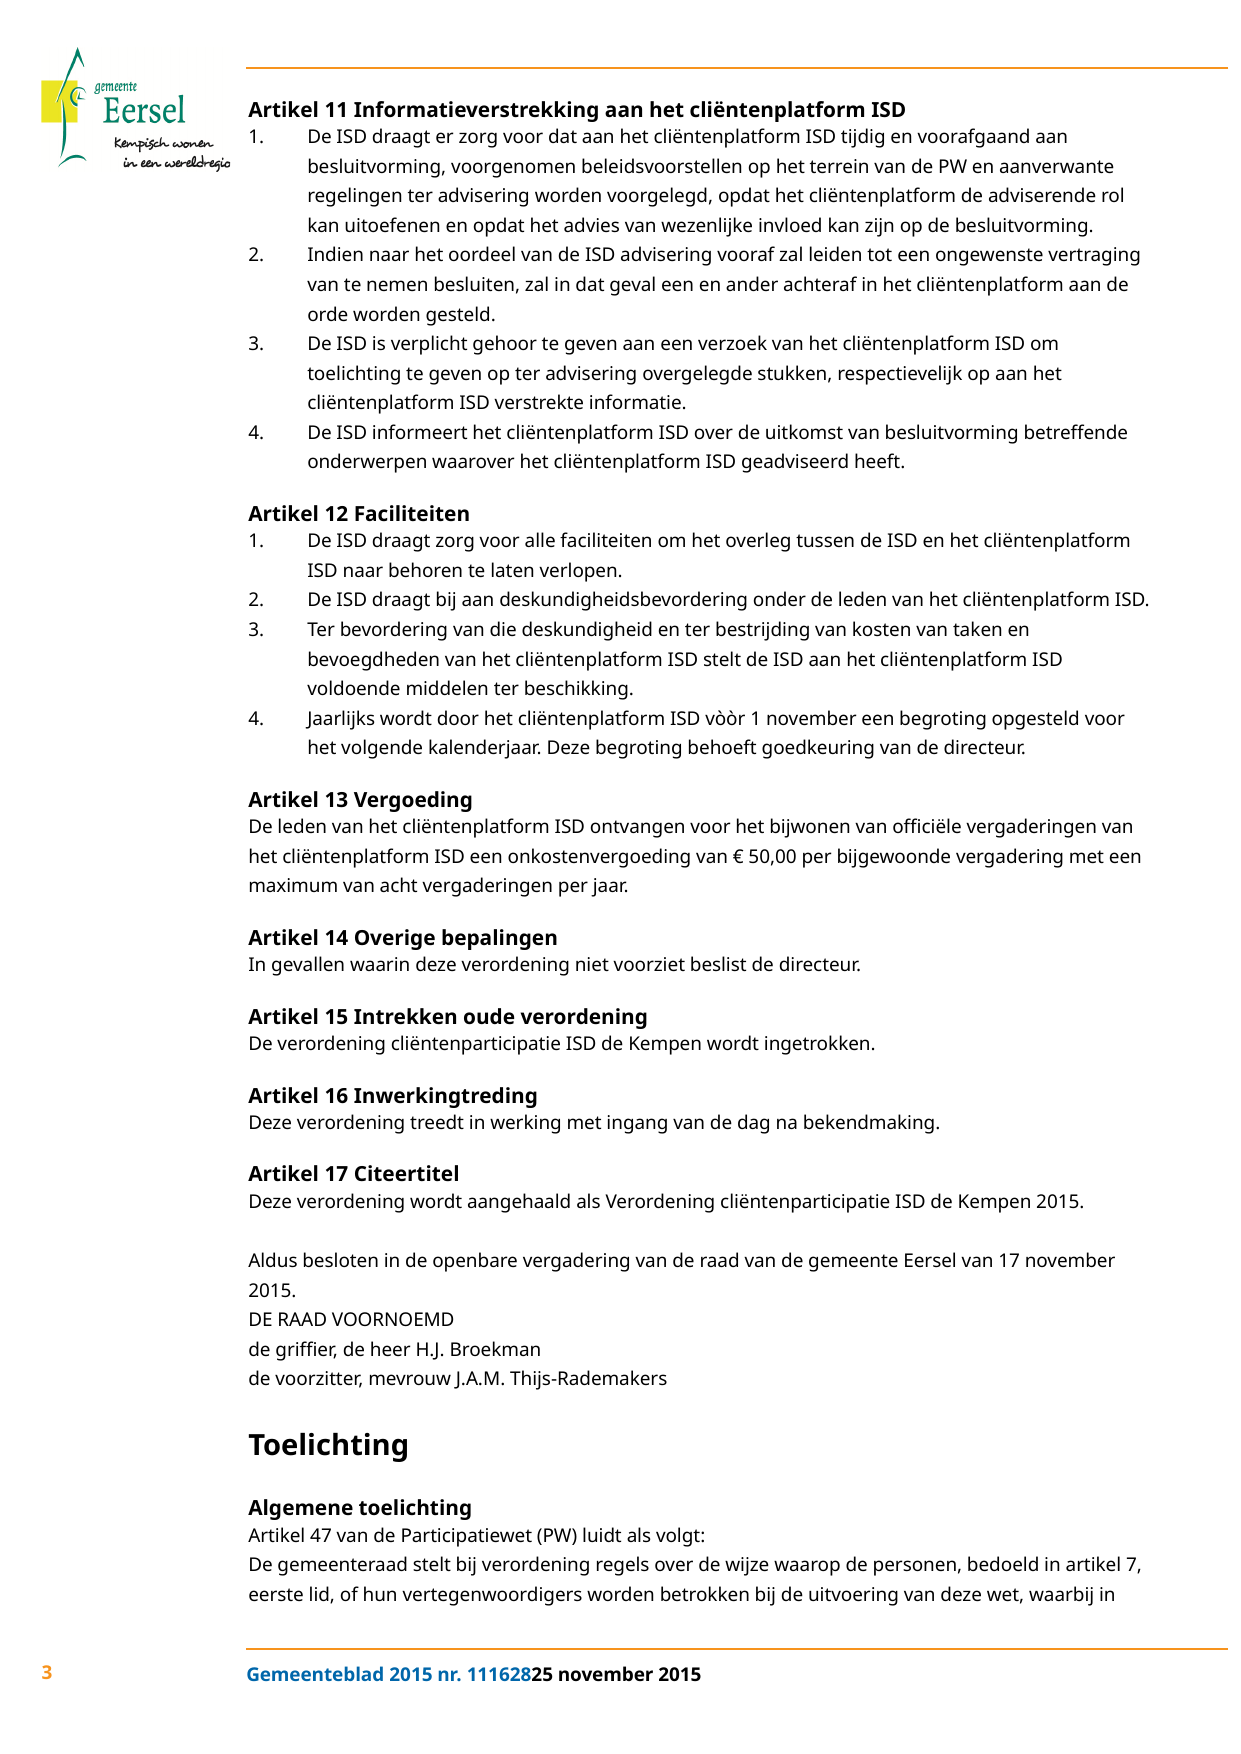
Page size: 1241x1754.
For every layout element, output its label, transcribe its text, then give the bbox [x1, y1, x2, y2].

text Artikel 11 Informatieverstrekking aan het cliëntenplatform ISD [248, 95, 1152, 123]
text Artikel 14 Overige bepalingen [248, 923, 1152, 951]
text De gemeenteraad stelt bij verordening regels over de wijze waarop de personen, bedoeld in artikel 7, eerste lid, of hun vertegenwoordigers worden betrokken bij de uitvoering van deze wet, waarbij in [248, 1552, 1152, 1607]
list Jaarlijks wordt door het cliëntenplatform ISD vòòr 1 november een begroting opgesteld voor het volgende kalenderjaar. Deze begroting behoeft goedkeuring van de directeur. [248, 705, 1152, 760]
text Artikel 12 Faciliteiten [248, 499, 1152, 527]
text Toelichting [248, 1425, 1152, 1464]
text Artikel 13 Vergoeding [248, 785, 1152, 813]
text De verordening cliëntenparticipatie ISD de Kempen wordt ingetrokken. [248, 1030, 1152, 1056]
text Deze verordening wordt aangehaald als Verordening cliëntenparticipatie ISD de Kempen 2015. [248, 1188, 1152, 1214]
text de griffier, de heer H.J. Broekman [248, 1336, 1152, 1362]
text Artikel 47 van de Participatiewet (PW) luidt als volgt: [248, 1522, 1152, 1548]
text De leden van het cliëntenplatform ISD ontvangen voor het bijwonen van officiële vergaderingen van het cliëntenplatform ISD een onkostenvergoeding van € 50,00 per bijgewoonde vergadering met een maximum van acht vergaderingen per jaar. [248, 813, 1152, 898]
list De ISD informeert het cliëntenplatform ISD over de uitkomst van besluitvorming betreffende onderwerpen waarover het cliëntenplatform ISD geadviseerd heeft. [248, 419, 1152, 474]
text Algemene toelichting [248, 1493, 1152, 1522]
text Artikel 15 Intrekken oude verordening [248, 1002, 1152, 1030]
text Deze verordening treedt in werking met ingang van de dag na bekendmaking. [248, 1109, 1152, 1135]
list De ISD is verplicht gehoor te geven aan een verzoek van het cliëntenplatform ISD om toelichting te geven op ter advisering overgelegde stukken, respectievelijk op aan het cliëntenplatform ISD verstrekte informatie. [248, 330, 1152, 415]
list Indien naar het oordeel van de ISD advisering vooraf zal leiden tot een ongewenste vertraging van te nemen besluiten, zal in dat geval een en ander achteraf in het cliëntenplatform aan de orde worden gesteld. [248, 242, 1152, 326]
text Artikel 17 Citeertitel [248, 1159, 1152, 1188]
list Ter bevordering van die deskundigheid en ter bestrijding van kosten van taken en bevoegdheden van het cliëntenplatform ISD stelt de ISD aan het cliëntenplatform ISD voldoende middelen ter beschikking. [248, 616, 1152, 701]
list De ISD draagt zorg voor alle faciliteiten om het overleg tussen de ISD en het cliëntenplatform ISD naar behoren te laten verlopen. [248, 527, 1152, 583]
text de voorzitter, mevrouw J.A.M. Thijs-Rademakers [248, 1366, 1152, 1391]
text Artikel 16 Inwerkingtreding [248, 1081, 1152, 1109]
text DE RAAD VOORNOEMD [248, 1306, 1152, 1332]
text Aldus besloten in de openbare vergadering van de raad van de gemeente Eersel van 17 november 2015. [248, 1247, 1152, 1302]
list De ISD draagt bij aan deskundigheidsbevordering onder de leden van het cliëntenplatform ISD. [248, 587, 1152, 612]
picture [41, 47, 231, 172]
text In gevallen waarin deze verordening niet voorziet beslist de directeur. [248, 951, 1152, 977]
list De ISD draagt er zorg voor dat aan het cliëntenplatform ISD tijdig en voorafgaand aan besluitvorming, voorgenomen beleidsvoorstellen op het terrein van de PW en aanverwante regelingen ter advisering worden voorgelegd, opdat het cliëntenplatform de adviserende rol kan uitoefenen en opdat het advies van wezenlijke invloed kan zijn op de besluitvorming. [248, 123, 1152, 238]
